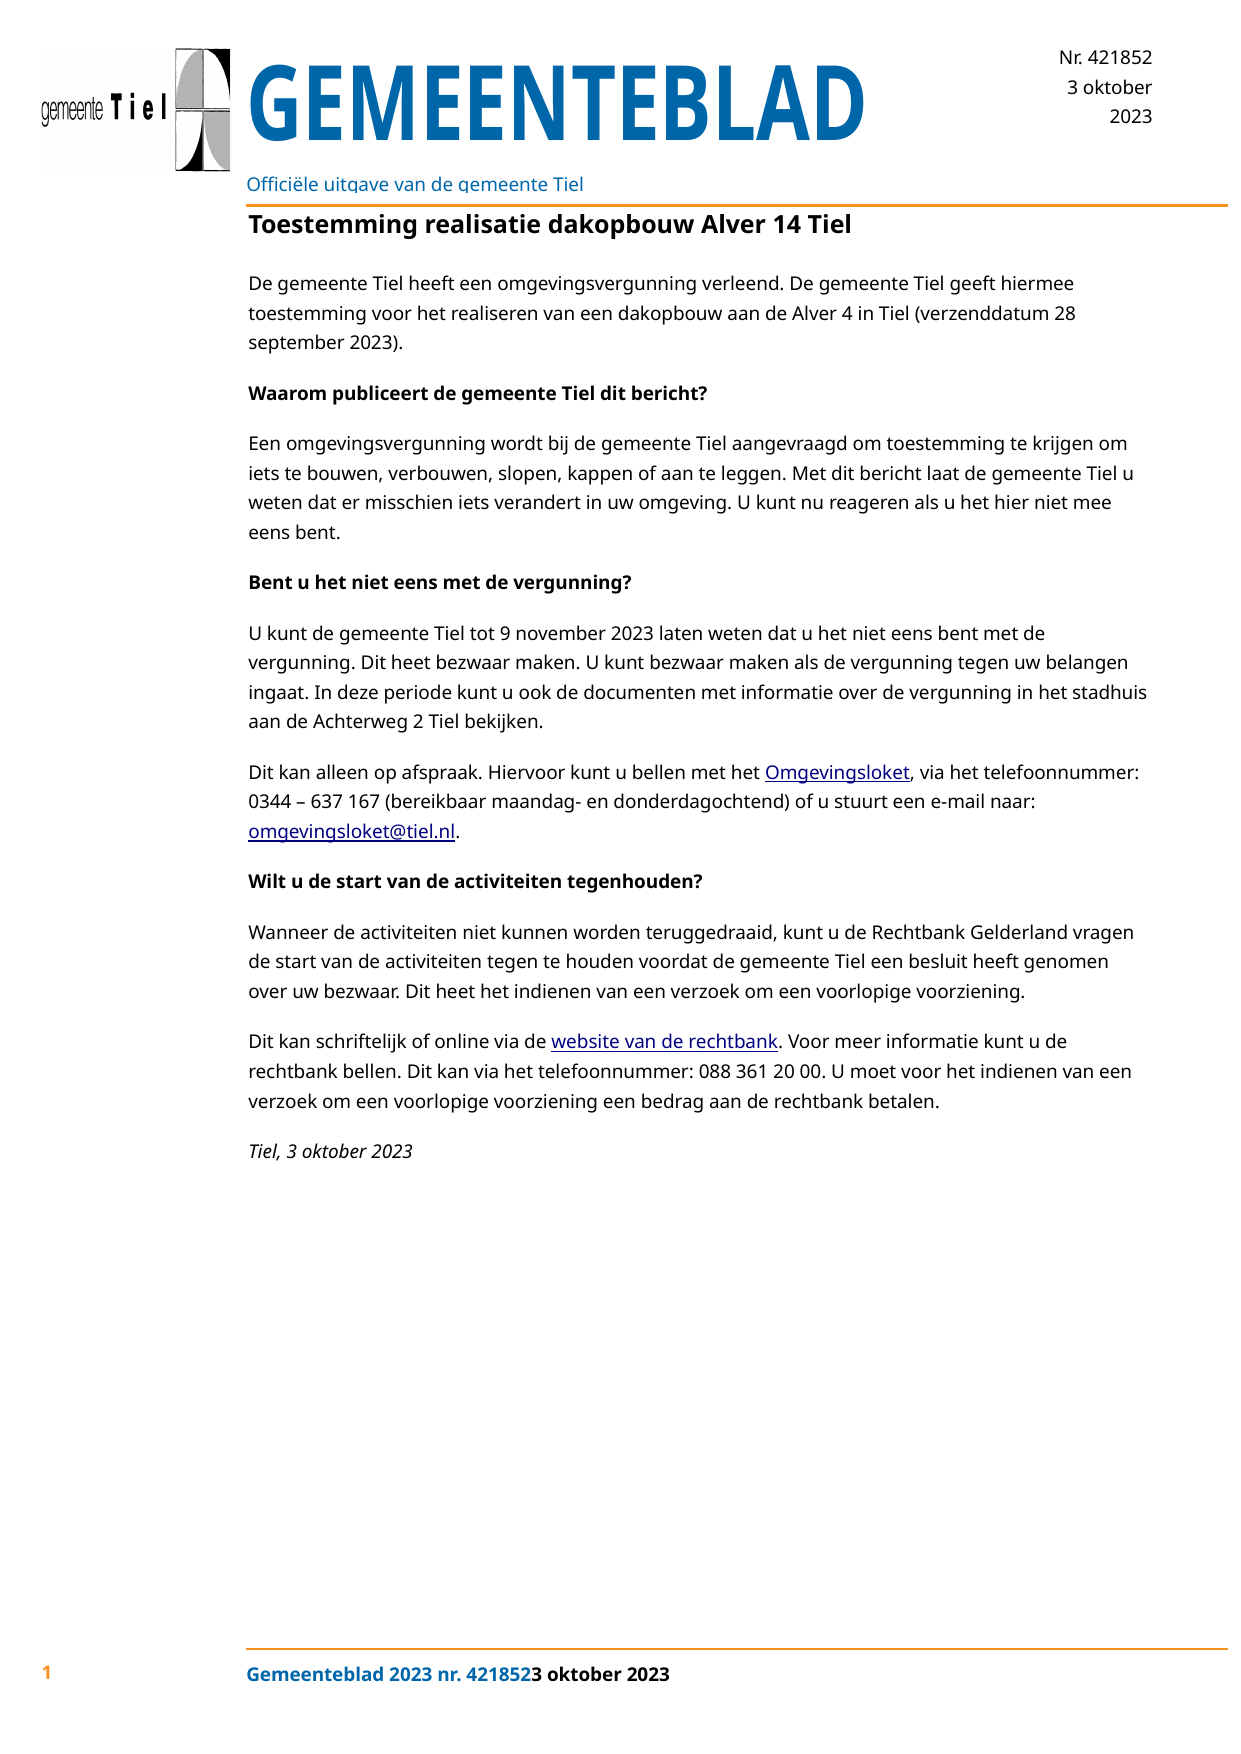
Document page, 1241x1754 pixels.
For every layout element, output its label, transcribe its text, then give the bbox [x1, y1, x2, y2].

text Een omgevingsvergunning wordt bij de gemeente Tiel aangevraagd om toestemming te krijgen om iets te bouwen, verbouwen, slopen, kappen of aan te leggen. Met dit bericht laat de gemeente Tiel u weten dat er misschien iets verandert in uw omgeving. U kunt nu reageren als u het hier niet mee eens bent. [248, 430, 1152, 545]
text U kunt de gemeente Tiel tot 9 november 2023 laten weten dat u het niet eens bent met de vergunning. Dit heet bezwaar maken. U kunt bezwaar maken als de vergunning tegen uw belangen ingaat. In deze periode kunt u ook de documenten met informatie over de vergunning in het stadhuis aan de Achterweg 2 Tiel bekijken. [248, 620, 1152, 734]
text Wilt u de start van de activiteiten tegenhouden? [248, 869, 1152, 894]
text Wanneer de activiteiten niet kunnen worden teruggedraaid, kunt u de Rechtbank Gelderland vragen de start van de activiteiten tegen te houden voordat de gemeente Tiel een besluit heeft genomen over uw bezwaar. Dit heet het indienen van een verzoek om een voorlopige voorziening. [248, 919, 1152, 1004]
text Tiel, 3 oktober 2023 [248, 1138, 1152, 1164]
text Toestemming realisatie dakopbouw Alver 14 Tiel [248, 207, 1152, 241]
text Dit kan schriftelijk of online via de website van de rechtbank. Voor meer informatie kunt u de rechtbank bellen. Dit kan via het telefoonnummer: 088 361 20 00. U moet voor het indienen van een verzoek om een voorlopige voorziening een bedrag aan de rechtbank betalen. [248, 1029, 1152, 1113]
text Waarom publiceert de gemeente Tiel dit bericht? [248, 380, 1152, 406]
text Dit kan alleen op afspraak. Hiervoor kunt u bellen met het Omgevingsloket, via het telefoonnummer: 0344 – 637 167 (bereikbaar maandag- en donderdagochtend) of u stuurt een e-mail naar: omgevingsloket@tiel.nl. [248, 759, 1152, 844]
text De gemeente Tiel heeft een omgevingsvergunning verleend. De gemeente Tiel geeft hiermee toestemming voor het realiseren van een dakopbouw aan de Alver 4 in Tiel (verzenddatum 28 september 2023). [248, 270, 1152, 355]
text Bent u het niet eens met de vergunning? [248, 569, 1152, 595]
picture [41, 47, 231, 172]
